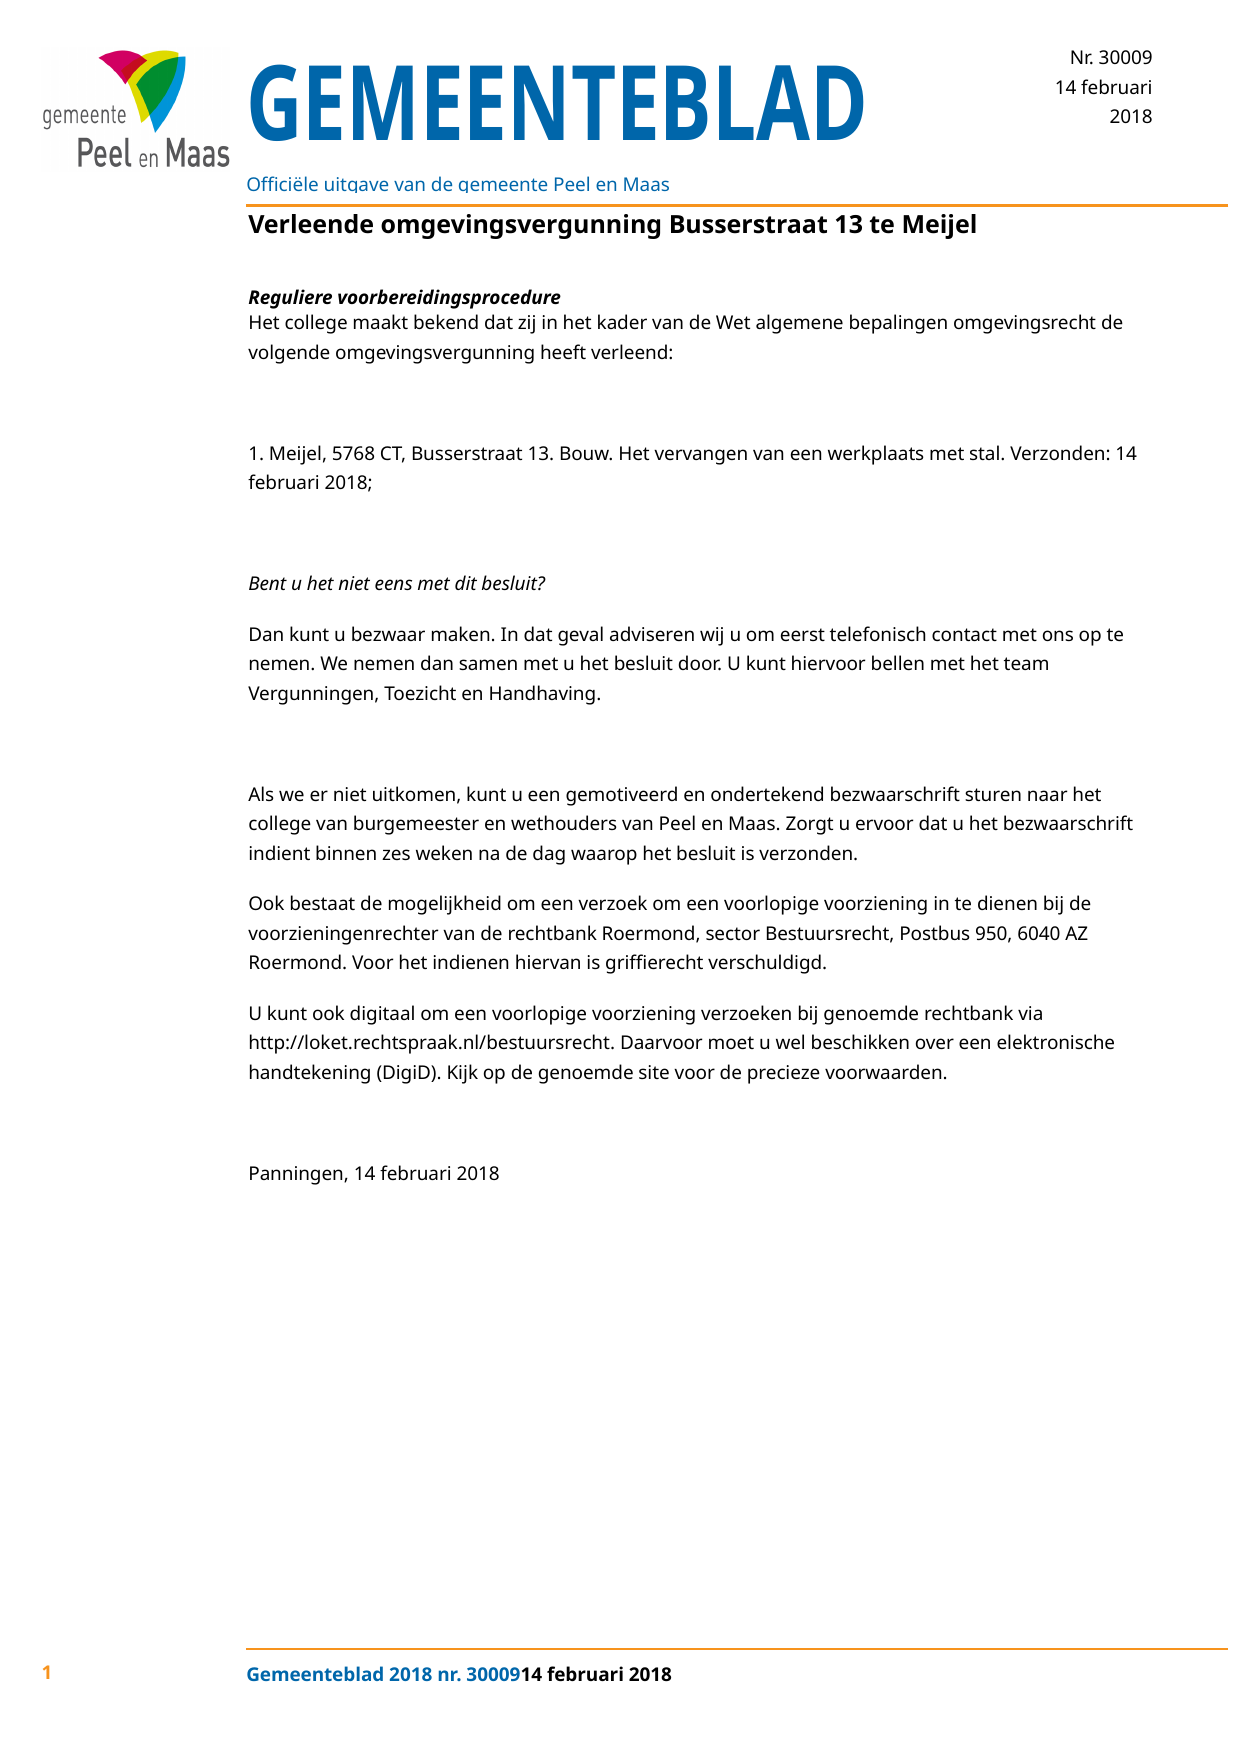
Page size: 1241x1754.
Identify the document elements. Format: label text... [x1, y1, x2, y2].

text Panningen, 14 februari 2018 [248, 1160, 1152, 1186]
text Als we er niet uitkomen, kunt u een gemotiveerd en ondertekend bezwaarschrift sturen naar het college van burgemeester en wethouders van Peel en Maas. Zorgt u ervoor dat u het bezwaarschrift indient binnen zes weken na de dag waarop het besluit is verzonden. [248, 781, 1152, 866]
picture [41, 47, 231, 172]
text Reguliere voorbereidingsprocedure [248, 284, 1152, 309]
text Bent u het niet eens met dit besluit? [248, 570, 1152, 596]
text Dan kunt u bezwaar maken. In dat geval adviseren wij u om eerst telefonisch contact met ons op te nemen. We nemen dan samen met u het besluit door. U kunt hiervoor bellen met het team Vergunningen, Toezicht en Handhaving. [248, 621, 1152, 706]
text 1. Meijel, 5768 CT, Busserstraat 13. Bouw. Het vervangen van een werkplaats met stal. Verzonden: 14 februari 2018; [248, 440, 1152, 495]
text U kunt ook digitaal om een voorlopige voorziening verzoeken bij genoemde rechtbank via http://loket.rechtspraak.nl/bestuursrecht. Daarvoor moet u wel beschikken over een elektronische handtekening (DigiD). Kijk op de genoemde site voor de precieze voorwaarden. [248, 1000, 1152, 1085]
text Het college maakt bekend dat zij in het kader van de Wet algemene bepalingen omgevingsrecht de volgende omgevingsvergunning heeft verleend: [248, 309, 1152, 365]
text Ook bestaat de mogelijkheid om een verzoek om een voorlopige voorziening in te dienen bij de voorzieningenrechter van de rechtbank Roermond, sector Bestuursrecht, Postbus 950, 6040 AZ Roermond. Voor het indienen hiervan is griffierecht verschuldigd. [248, 890, 1152, 975]
text Verleende omgevingsvergunning Busserstraat 13 te Meijel [248, 207, 1152, 241]
